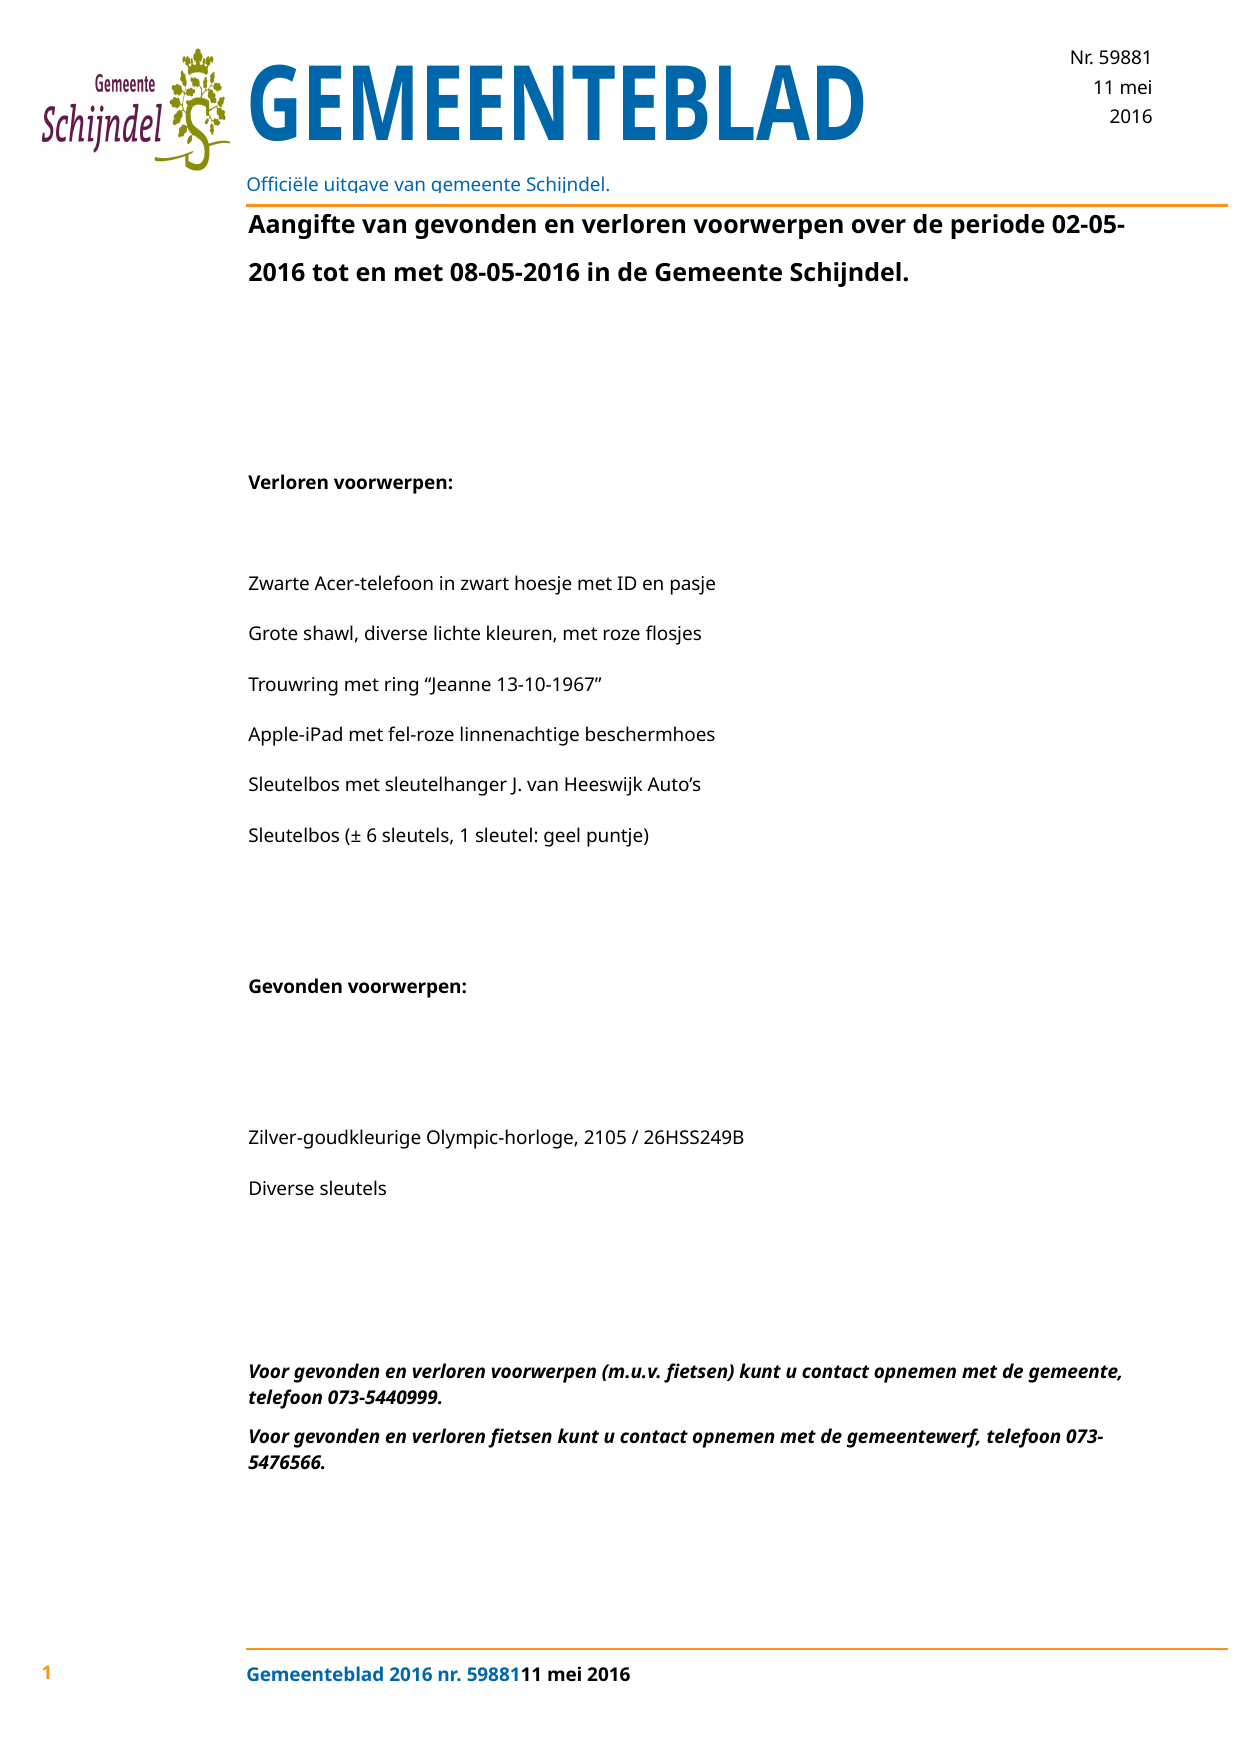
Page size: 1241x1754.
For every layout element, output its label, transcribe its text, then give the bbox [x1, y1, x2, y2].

text Grote shawl, diverse lichte kleuren, met roze flosjes [248, 620, 1152, 646]
text Zwarte Acer-telefoon in zwart hoesje met ID en pasje [248, 570, 1152, 596]
text Apple-iPad met fel-roze linnenachtige beschermhoes [248, 721, 1152, 747]
text Diverse sleutels [248, 1175, 1152, 1201]
text Sleutelbos (± 6 sleutels, 1 sleutel: geel puntje) [248, 822, 1152, 848]
text Gevonden voorwerpen: [248, 973, 1152, 999]
text Sleutelbos met sleutelhanger J. van Heeswijk Auto’s [248, 772, 1152, 797]
text Verloren voorwerpen: [248, 469, 1152, 495]
text Voor gevonden en verloren fietsen kunt u contact opnemen met de gemeentewerf, telefoon 073-5476566. [248, 1423, 1152, 1475]
text Zilver-goudkleurige Olympic-horloge, 2105 / 26HSS249B [248, 1124, 1152, 1150]
picture [41, 47, 231, 172]
text Aangifte van gevonden en verloren voorwerpen over de periode 02-05-2016 tot en met 08-05-2016 in de Gemeente Schijndel. [248, 207, 1152, 288]
text Voor gevonden en verloren voorwerpen (m.u.v. fietsen) kunt u contact opnemen met de gemeente, telefoon 073-5440999. [248, 1358, 1152, 1410]
text Trouwring met ring “Jeanne 13-10-1967” [248, 671, 1152, 697]
